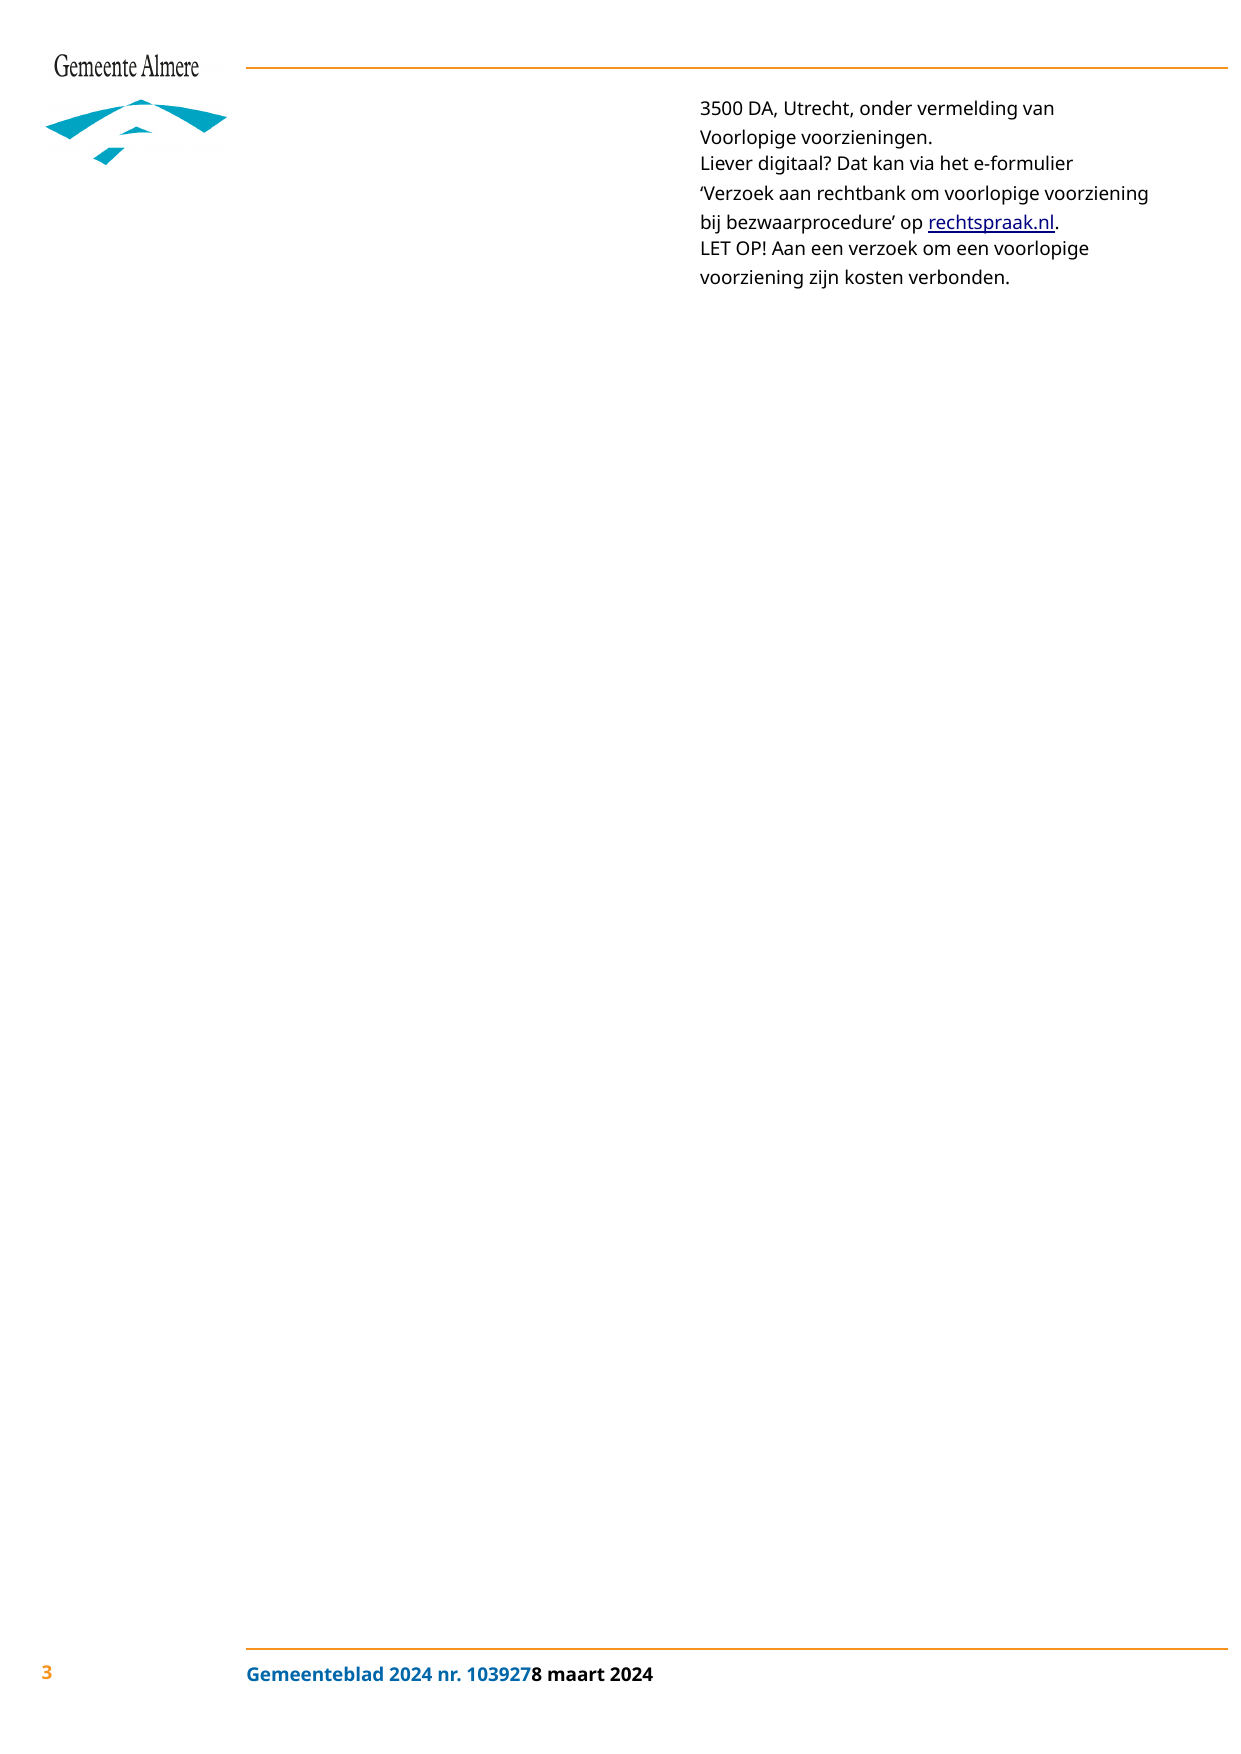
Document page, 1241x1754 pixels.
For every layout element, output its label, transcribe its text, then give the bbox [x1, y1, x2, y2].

table_cell LET OP! Aan een verzoek om een voorlopige voorziening zijn kosten verbonden. [700, 235, 1152, 290]
table_cell [248, 95, 700, 150]
picture [41, 47, 231, 172]
table_cell [248, 235, 700, 290]
table_cell [248, 150, 700, 235]
table_cell 3500 DA, Utrecht, onder vermelding van Voorlopige voorzieningen. [700, 95, 1152, 150]
table_cell Liever digitaal? Dat kan via het e-formulier ‘Verzoek aan rechtbank om voorlopige voorziening bij bezwaarprocedure’ op rechtspraak.nl. [700, 150, 1152, 235]
